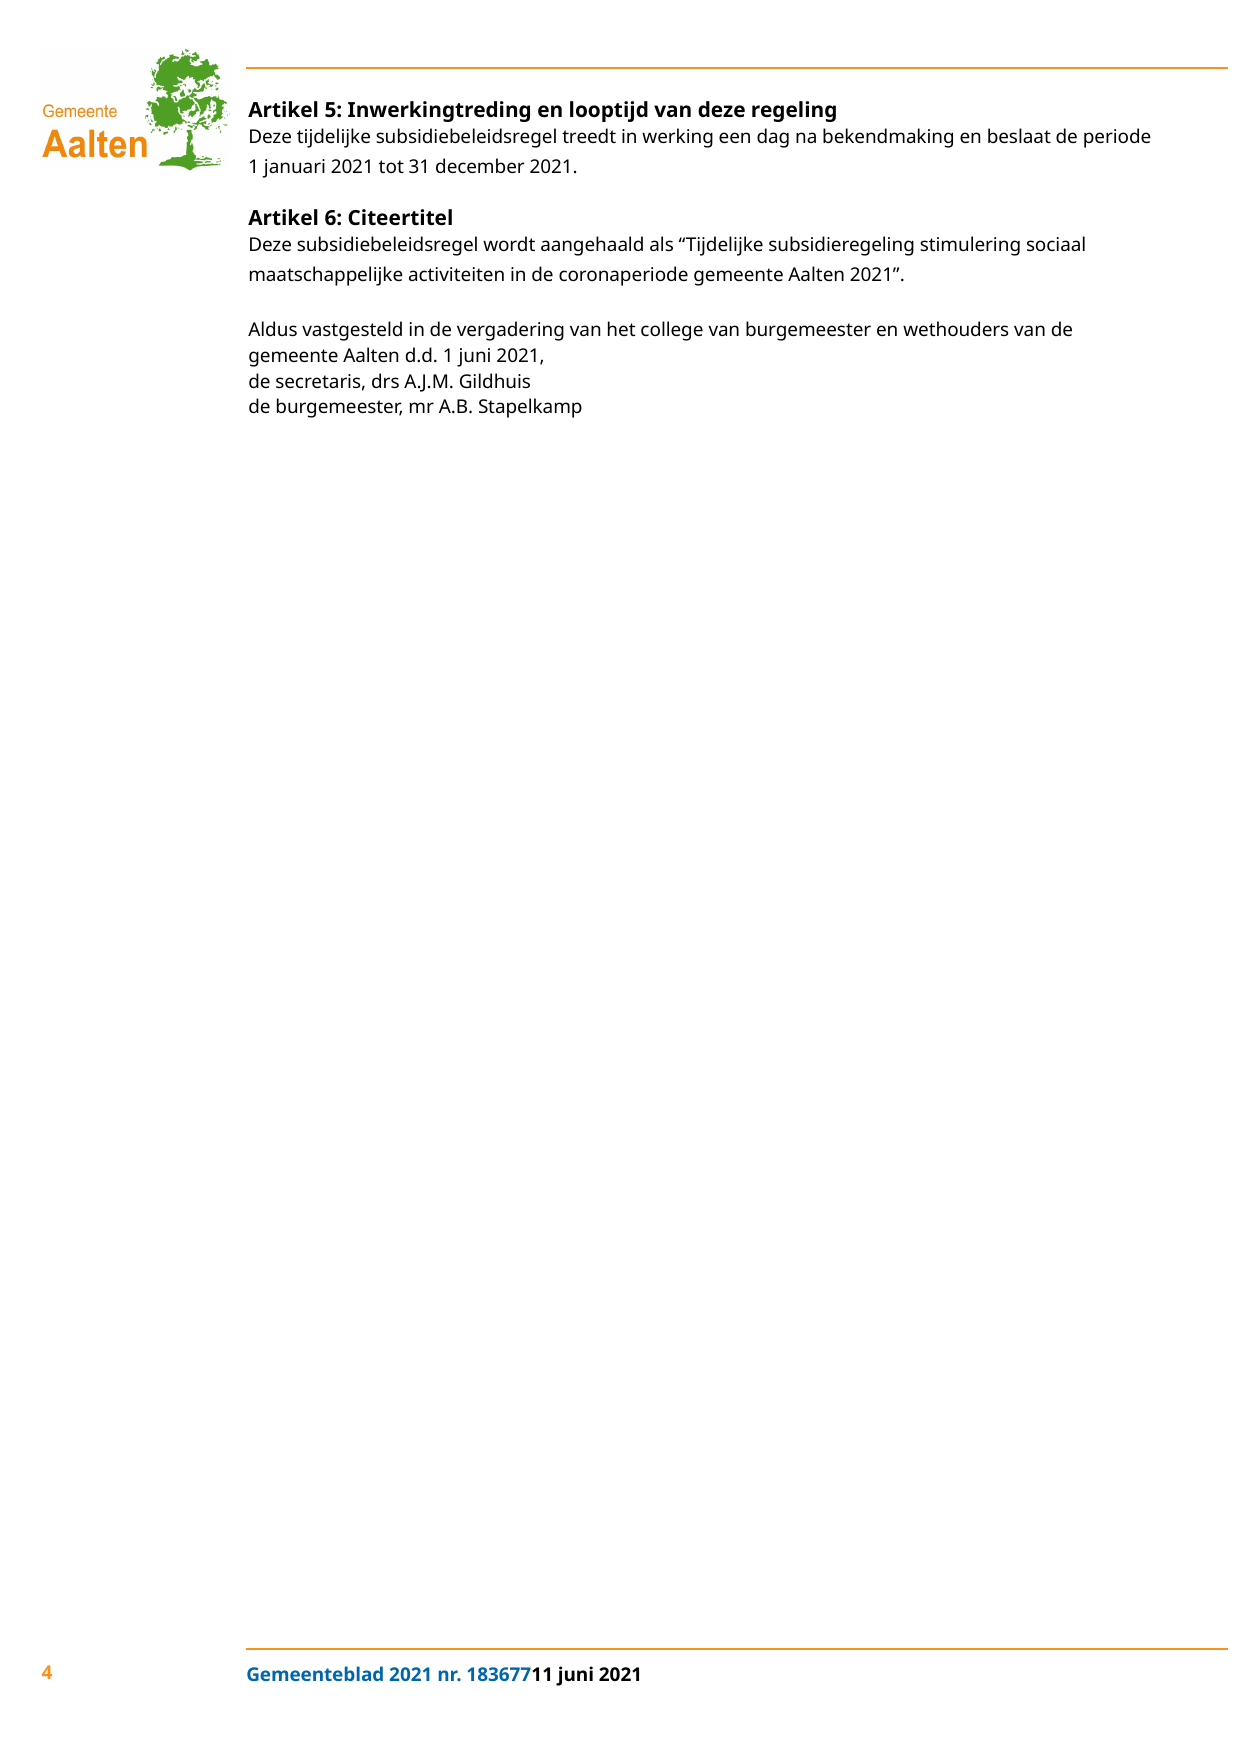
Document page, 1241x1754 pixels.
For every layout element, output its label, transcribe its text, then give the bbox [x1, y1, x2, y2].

text de secretaris, drs A.J.M. Gildhuis [248, 368, 1152, 394]
text Deze tijdelijke subsidiebeleidsregel treedt in werking een dag na bekendmaking en beslaat de periode 1 januari 2021 tot 31 december 2021. [248, 123, 1152, 178]
text Artikel 6: Citeertitel [248, 203, 1152, 232]
text Artikel 5: Inwerkingtreding en looptijd van deze regeling [248, 95, 1152, 123]
text de burgemeester, mr A.B. Stapelkamp [248, 394, 1152, 419]
text Deze subsidiebeleidsregel wordt aangehaald als “Tijdelijke subsidieregeling stimulering sociaal maatschappelijke activiteiten in de coronaperiode gemeente Aalten 2021”. [248, 232, 1152, 287]
picture [41, 47, 231, 172]
text Aldus vastgesteld in de vergadering van het college van burgemeester en wethouders van de gemeente Aalten d.d. 1 juni 2021, [248, 317, 1152, 368]
